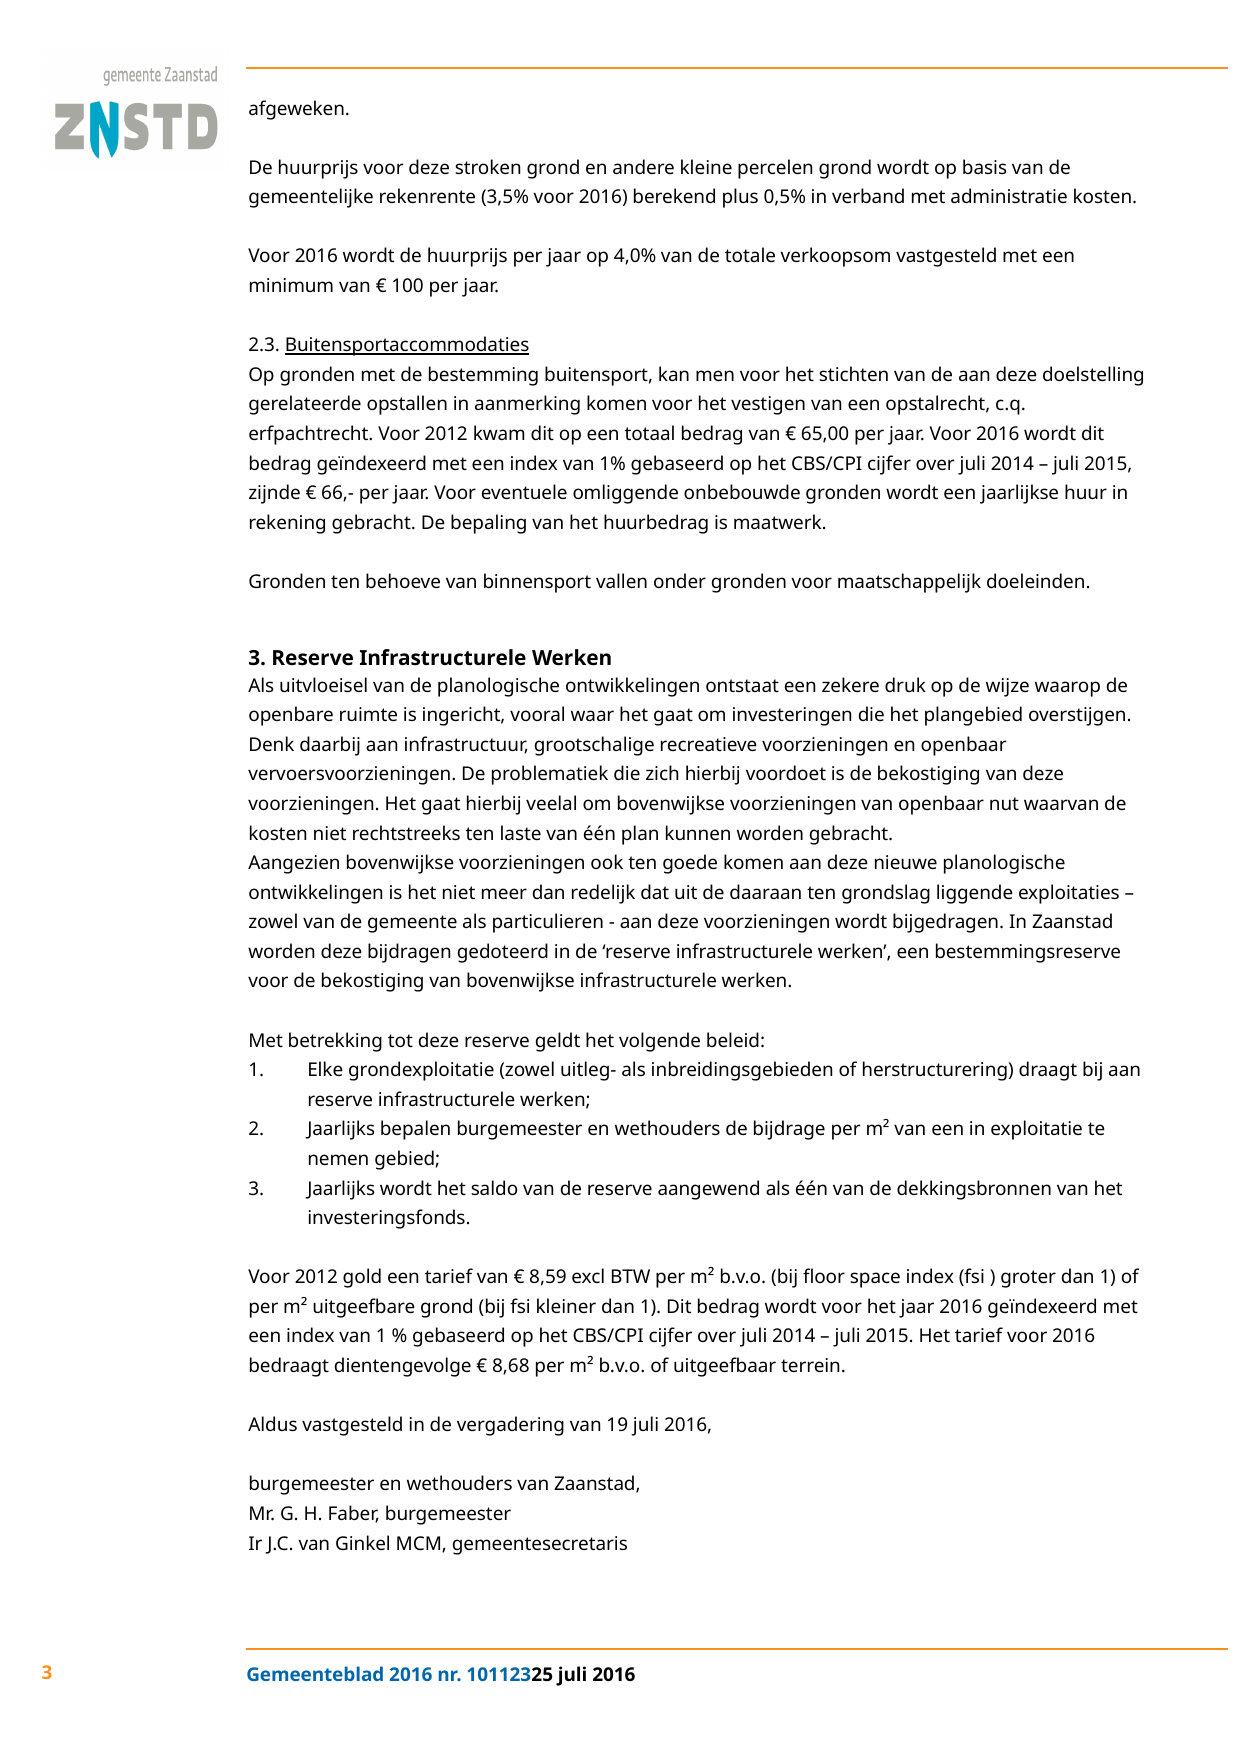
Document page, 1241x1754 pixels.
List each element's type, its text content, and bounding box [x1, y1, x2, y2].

text Gronden ten behoeve van binnensport vallen onder gronden voor maatschappelijk doeleinden. [248, 568, 1152, 594]
text Ir J.C. van Ginkel MCM, gemeentesecretaris [248, 1530, 1152, 1555]
text Op gronden met de bestemming buitensport, kan men voor het stichten van de aan deze doelstelling gerelateerde opstallen in aanmerking komen voor het vestigen van een opstalrecht, c.q. erfpachtrecht. Voor 2012 kwam dit op een totaal bedrag van € 65,00 per jaar. Voor 2016 wordt dit bedrag geïndexeerd met een index van 1% gebaseerd op het CBS/CPI cijfer over juli 2014 – juli 2015, zijnde € 66,- per jaar. Voor eventuele omliggende onbebouwde gronden wordt een jaarlijkse huur in rekening gebracht. De bepaling van het huurbedrag is maatwerk. [248, 361, 1152, 535]
text burgemeester en wethouders van Zaanstad, [248, 1471, 1152, 1496]
text Aldus vastgesteld in de vergadering van 19 juli 2016, [248, 1411, 1152, 1437]
text 3. Reserve Infrastructurele Werken [248, 643, 1152, 672]
picture [41, 47, 231, 172]
text Voor 2016 wordt de huurprijs per jaar op 4,0% van de totale verkoopsom vastgesteld met een minimum van € 100 per jaar. [248, 243, 1152, 298]
text Voor 2012 gold een tarief van € 8,59 excl BTW per m² b.v.o. (bij floor space index (fsi ) groter dan 1) of per m² uitgeefbare grond (bij fsi kleiner dan 1). Dit bedrag wordt voor het jaar 2016 geïndexeerd met een index van 1 % gebaseerd op het CBS/CPI cijfer over juli 2014 – juli 2015. Het tarief voor 2016 bedraagt dientengevolge € 8,68 per m² b.v.o. of uitgeefbaar terrein. [248, 1263, 1152, 1378]
list Jaarlijks bepalen burgemeester en wethouders de bijdrage per m² van een in exploitatie te nemen gebied; [248, 1116, 1152, 1171]
text Als uitvloeisel van de planologische ontwikkelingen ontstaat een zekere druk op de wijze waarop de openbare ruimte is ingericht, vooral waar het gaat om investeringen die het plangebied overstijgen. Denk daarbij aan infrastructuur, grootschalige recreatieve voorzieningen en openbaar vervoersvoorzieningen. De problematiek die zich hierbij voordoet is de bekostiging van deze voorzieningen. Het gaat hierbij veelal om bovenwijkse voorzieningen van openbaar nut waarvan de kosten niet rechtstreeks ten laste van één plan kunnen worden gebracht. [248, 672, 1152, 845]
text Mr. G. H. Faber, burgemeester [248, 1500, 1152, 1526]
text Aangezien bovenwijkse voorzieningen ook ten goede komen aan deze nieuwe planologische ontwikkelingen is het niet meer dan redelijk dat uit de daaraan ten grondslag liggende exploitaties – zowel van de gemeente als particulieren - aan deze voorzieningen wordt bijgedragen. In Zaanstad worden deze bijdragen gedoteerd in de ‘reserve infrastructurele werken’, een bestemmingsreserve voor de bekostiging van bovenwijkse infrastructurele werken. [248, 849, 1152, 993]
text Met betrekking tot deze reserve geldt het volgende beleid: [248, 1027, 1152, 1052]
text afgeweken. [248, 95, 1152, 121]
text 2.3. Buitensportaccommodaties [248, 331, 1152, 357]
text De huurprijs voor deze stroken grond en andere kleine percelen grond wordt op basis van de gemeentelijke rekenrente (3,5% voor 2016) berekend plus 0,5% in verband met administratie kosten. [248, 154, 1152, 209]
list Jaarlijks wordt het saldo van de reserve aangewend als één van de dekkingsbronnen van het investeringsfonds. [248, 1175, 1152, 1230]
list Elke grondexploitatie (zowel uitleg- als inbreidingsgebieden of herstructurering) draagt bij aan reserve infrastructurele werken; [248, 1056, 1152, 1112]
